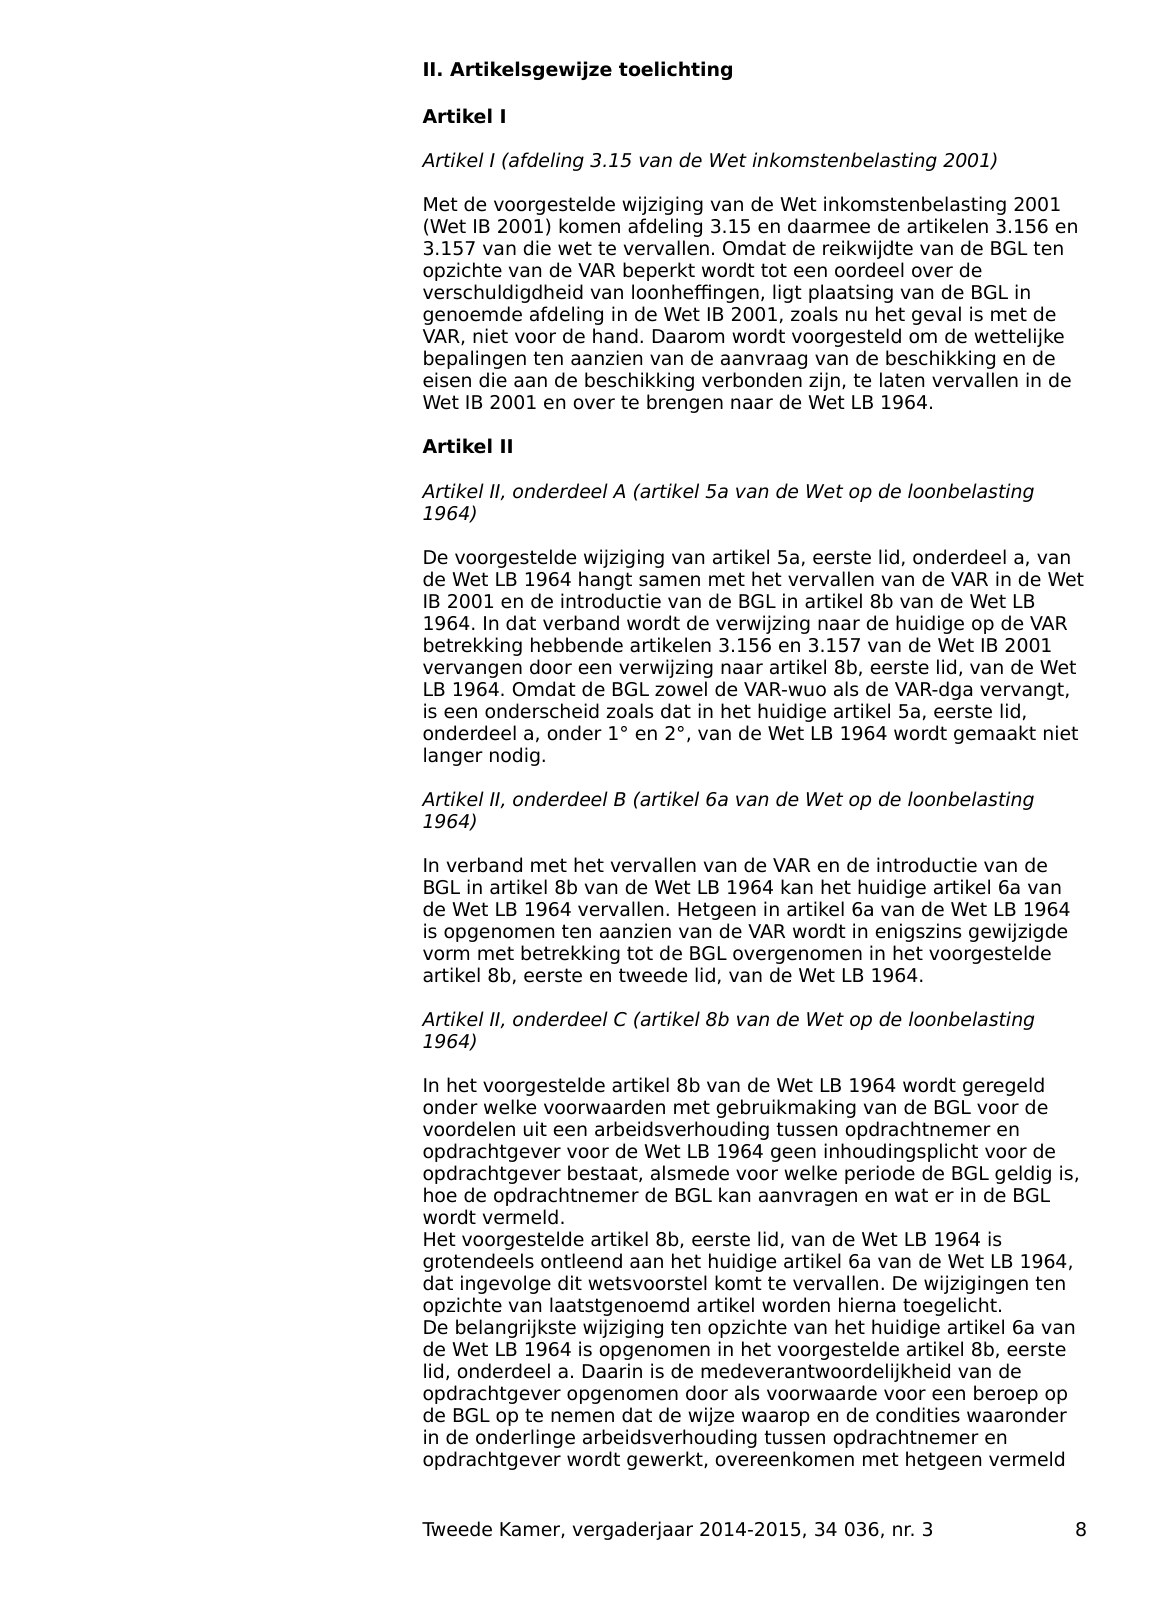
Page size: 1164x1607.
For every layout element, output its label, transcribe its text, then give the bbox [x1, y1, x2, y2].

text Met de voorgestelde wijziging van de Wet inkomstenbelasting 2001 (Wet IB 2001) komen afdeling 3.15 en daarmee de artikelen 3.156 en 3.157 van die wet te vervallen. Omdat de reikwijdte van de BGL ten opzichte van de VAR beperkt wordt tot een oordeel over de verschuldigdheid van loonheffingen, ligt plaatsing van de BGL in genoemde afdeling in de Wet IB 2001, zoals nu het geval is met de VAR, niet voor de hand. Daarom wordt voorgesteld om de wettelijke bepalingen ten aanzien van de aanvraag van de beschikking en de eisen die aan de beschikking verbonden zijn, te laten vervallen in de Wet IB 2001 en over te brengen naar de Wet LB 1964. [422, 194, 1087, 414]
text In het voorgestelde artikel 8b van de Wet LB 1964 wordt geregeld onder welke voorwaarden met gebruikmaking van de BGL voor de voordelen uit een arbeidsverhouding tussen opdrachtnemer en opdrachtgever voor de Wet LB 1964 geen inhoudingsplicht voor de opdrachtgever bestaat, alsmede voor welke periode de BGL geldig is, hoe de opdrachtnemer de BGL kan aanvragen en wat er in de BGL wordt vermeld. [422, 1075, 1087, 1229]
text De voorgestelde wijziging van artikel 5a, eerste lid, onderdeel a, van de Wet LB 1964 hangt samen met het vervallen van de VAR in de Wet IB 2001 en de introductie van de BGL in artikel 8b van de Wet LB 1964. In dat verband wordt de verwijzing naar de huidige op de VAR betrekking hebbende artikelen 3.156 en 3.157 van de Wet IB 2001 vervangen door een verwijzing naar artikel 8b, eerste lid, van de Wet LB 1964. Omdat de BGL zowel de VAR-wuo als de VAR-dga vervangt, is een onderscheid zoals dat in het huidige artikel 5a, eerste lid, onderdeel a, onder 1° en 2°, van de Wet LB 1964 wordt gemaakt niet langer nodig. [422, 547, 1087, 766]
text Het voorgestelde artikel 8b, eerste lid, van de Wet LB 1964 is grotendeels ontleend aan het huidige artikel 6a van de Wet LB 1964, dat ingevolge dit wetsvoorstel komt te vervallen. De wijzigingen ten opzichte van laatstgenoemd artikel worden hierna toegelicht. [422, 1229, 1087, 1317]
subtitle Artikel II [422, 436, 1087, 458]
text In verband met het vervallen van de VAR en de introductie van de BGL in artikel 8b van de Wet LB 1964 kan het huidige artikel 6a van de Wet LB 1964 vervallen. Hetgeen in artikel 6a van de Wet LB 1964 is opgenomen ten aanzien van de VAR wordt in enigszins gewijzigde vorm met betrekking tot de BGL overgenomen in het voorgestelde artikel 8b, eerste en tweede lid, van de Wet LB 1964. [422, 855, 1087, 987]
subtitle II. Artikelsgewijze toelichting [422, 59, 1087, 81]
subtitle Artikel II, onderdeel B (artikel 6a van de Wet op de loonbelasting 1964) [422, 789, 1087, 833]
subtitle Artikel I [422, 106, 1087, 128]
subtitle Artikel II, onderdeel C (artikel 8b van de Wet op de loonbelasting 1964) [422, 1009, 1087, 1053]
subtitle Artikel II, onderdeel A (artikel 5a van de Wet op de loonbelasting 1964) [422, 481, 1087, 524]
subtitle Artikel I (afdeling 3.15 van de Wet inkomstenbelasting 2001) [422, 150, 1087, 172]
text De belangrijkste wijziging ten opzichte van het huidige artikel 6a van de Wet LB 1964 is opgenomen in het voorgestelde artikel 8b, eerste lid, onderdeel a. Daarin is de medeverantwoordelijkheid van de opdrachtgever opgenomen door als voorwaarde voor een beroep op de BGL op te nemen dat de wijze waarop en de condities waaronder in de onderlinge arbeidsverhouding tussen opdrachtnemer en opdrachtgever wordt gewerkt, overeenkomen met hetgeen vermeld [422, 1317, 1087, 1471]
